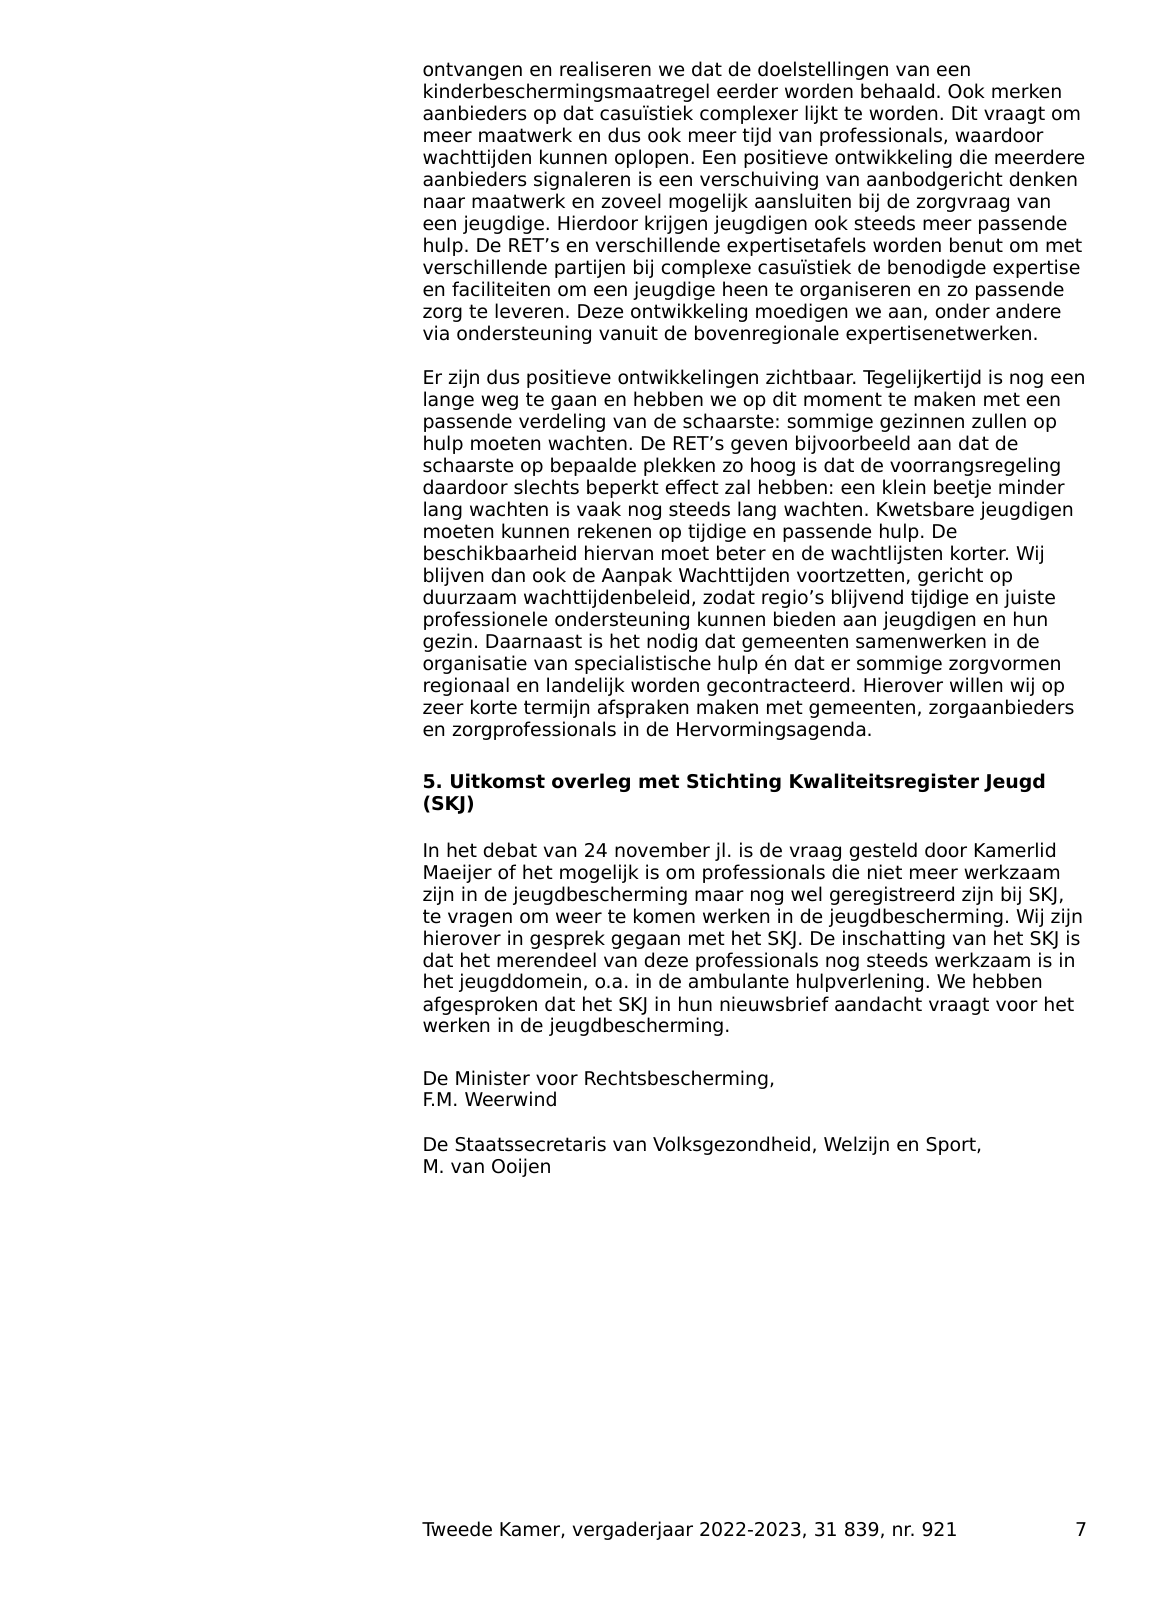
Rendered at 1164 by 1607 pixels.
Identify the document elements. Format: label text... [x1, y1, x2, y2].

text De Minister voor Rechtsbescherming, F.M. Weerwind [422, 1067, 1087, 1111]
text ontvangen en realiseren we dat de doelstellingen van een kinderbeschermingsmaatregel eerder worden behaald. Ook merken aanbieders op dat casuïstiek complexer lijkt te worden. Dit vraagt om meer maatwerk en dus ook meer tijd van professionals, waardoor wachttijden kunnen oplopen. Een positieve ontwikkeling die meerdere aanbieders signaleren is een verschuiving van aanbodgericht denken naar maatwerk en zoveel mogelijk aansluiten bij de zorgvraag van een jeugdige. Hierdoor krijgen jeugdigen ook steeds meer passende hulp. De RET’s en verschillende expertisetafels worden benut om met verschillende partijen bij complexe casuïstiek de benodigde expertise en faciliteiten om een jeugdige heen te organiseren en zo passende zorg te leveren. Deze ontwikkeling moedigen we aan, onder andere via ondersteuning vanuit de bovenregionale expertisenetwerken. [422, 59, 1087, 345]
text Er zijn dus positieve ontwikkelingen zichtbaar. Tegelijkertijd is nog een lange weg te gaan en hebben we op dit moment te maken met een passende verdeling van de schaarste: sommige gezinnen zullen op hulp moeten wachten. De RET’s geven bijvoorbeeld aan dat de schaarste op bepaalde plekken zo hoog is dat de voorrangsregeling daardoor slechts beperkt effect zal hebben: een klein beetje minder lang wachten is vaak nog steeds lang wachten. Kwetsbare jeugdigen moeten kunnen rekenen op tijdige en passende hulp. De beschikbaarheid hiervan moet beter en de wachtlijsten korter. Wij blijven dan ook de Aanpak Wachttijden voortzetten, gericht op duurzaam wachttijdenbeleid, zodat regio’s blijvend tijdige en juiste professionele ondersteuning kunnen bieden aan jeugdigen en hun gezin. Daarnaast is het nodig dat gemeenten samenwerken in de organisatie van specialistische hulp én dat er sommige zorgvormen regionaal en landelijk worden gecontracteerd. Hierover willen wij op zeer korte termijn afspraken maken met gemeenten, zorgaanbieders en zorgprofessionals in de Hervormingsagenda. [422, 367, 1087, 741]
text In het debat van 24 november jl. is de vraag gesteld door Kamerlid Maeijer of het mogelijk is om professionals die niet meer werkzaam zijn in de jeugdbescherming maar nog wel geregistreerd zijn bij SKJ, te vragen om weer te komen werken in de jeugdbescherming. Wij zijn hierover in gesprek gegaan met het SKJ. De inschatting van het SKJ is dat het merendeel van deze professionals nog steeds werkzaam is in het jeugddomein, o.a. in de ambulante hulpverlening. We hebben afgesproken dat het SKJ in hun nieuwsbrief aandacht vraagt voor het werken in de jeugdbescherming. [422, 839, 1087, 1037]
subtitle 5. Uitkomst overleg met Stichting Kwaliteitsregister Jeugd (SKJ) [422, 771, 1087, 814]
text De Staatssecretaris van Volksgezondheid, Welzijn en Sport, M. van Ooijen [422, 1133, 1087, 1177]
